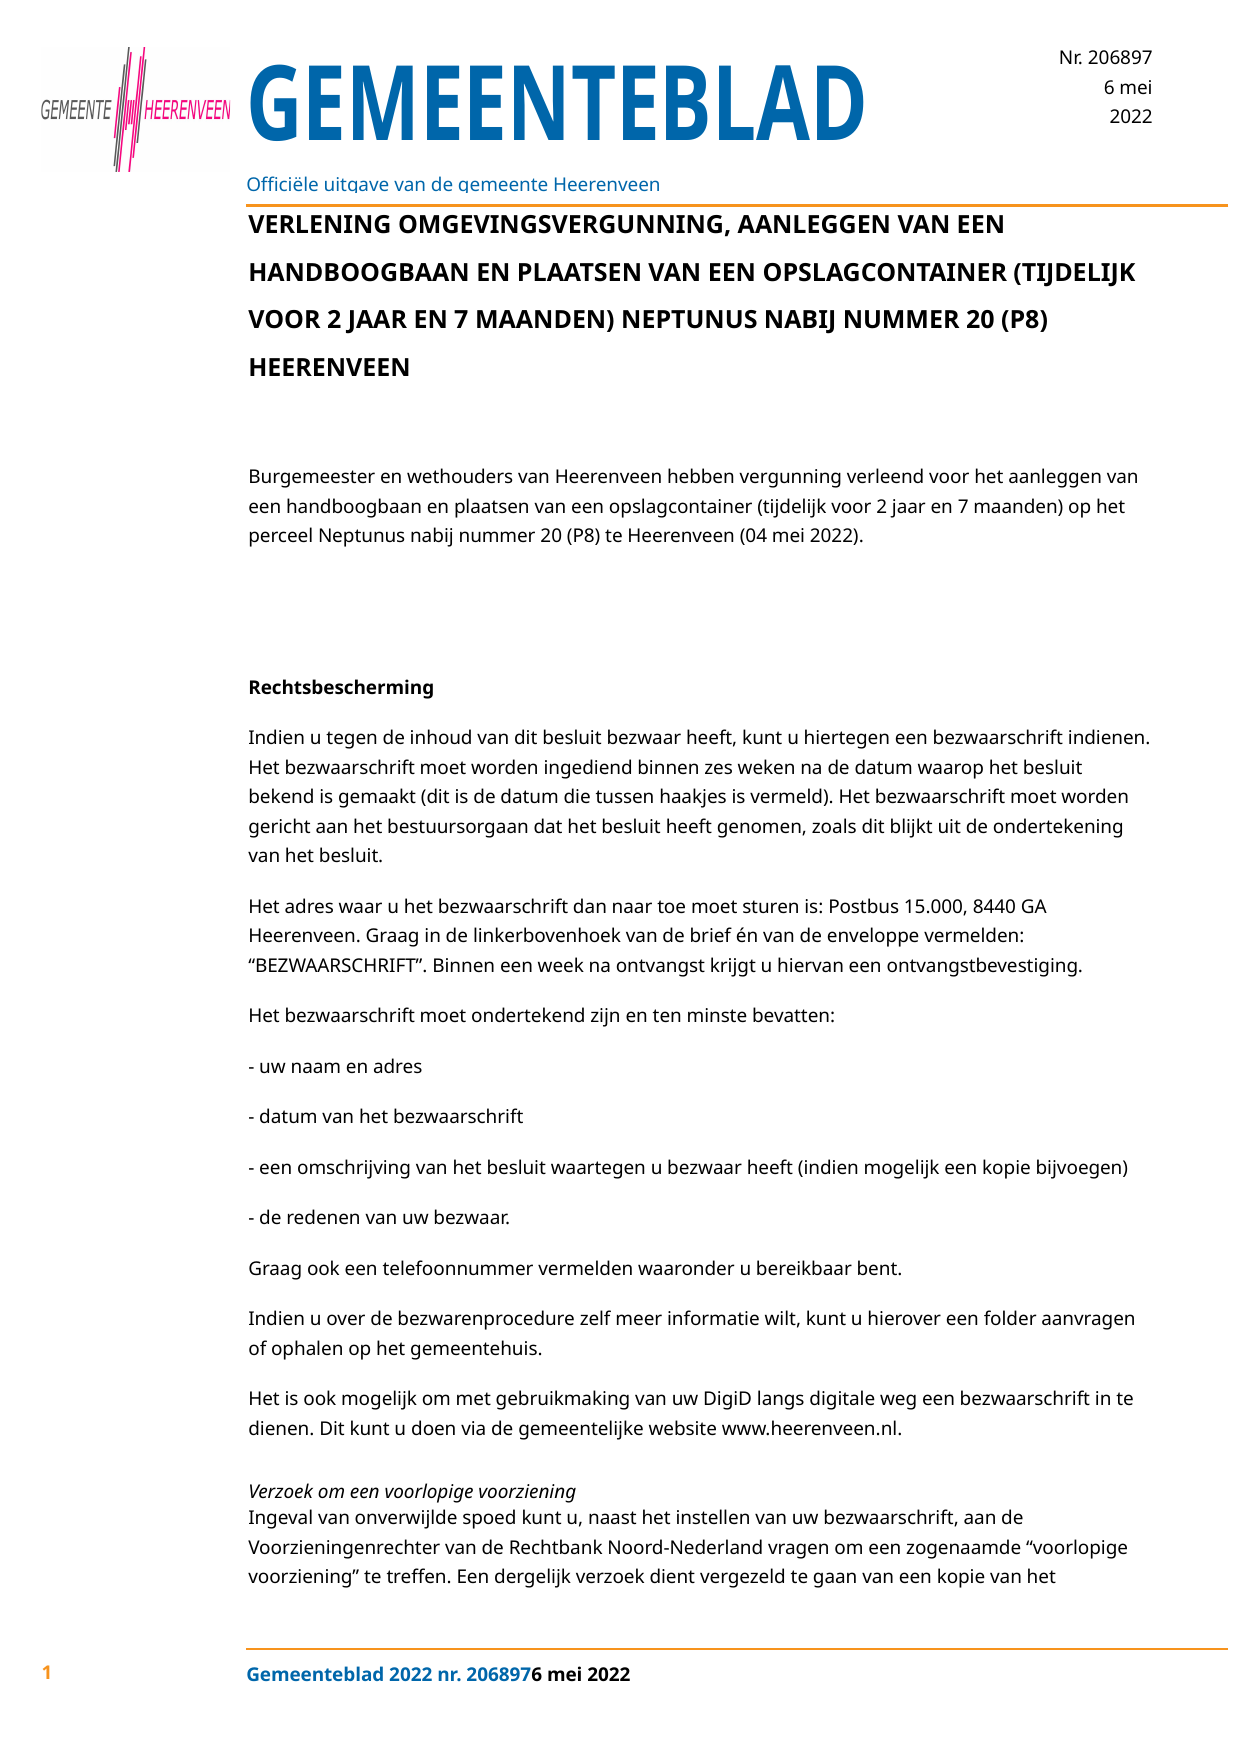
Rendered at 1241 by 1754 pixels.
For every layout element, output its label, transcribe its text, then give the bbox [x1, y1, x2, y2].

text Het is ook mogelijk om met gebruikmaking van uw DigiD langs digitale weg een bezwaarschrift in te dienen. Dit kunt u doen via de gemeentelijke website www.heerenveen.nl. [248, 1385, 1152, 1441]
text Indien u over de bezwarenprocedure zelf meer informatie wilt, kunt u hierover een folder aanvragen of ophalen op het gemeentehuis. [248, 1305, 1152, 1361]
text Rechtsbescherming [248, 674, 1152, 700]
text - uw naam en adres [248, 1053, 1152, 1079]
text - datum van het bezwaarschrift [248, 1103, 1152, 1129]
text - de redenen van uw bezwaar. [248, 1204, 1152, 1230]
text Graag ook een telefoonnummer vermelden waaronder u bereikbaar bent. [248, 1255, 1152, 1281]
text VERLENING OMGEVINGSVERGUNNING, AANLEGGEN VAN EEN HANDBOOGBAAN EN PLAATSEN VAN EEN OPSLAGCONTAINER (TIJDELIJK VOOR 2 JAAR EN 7 MAANDEN) NEPTUNUS NABIJ NUMMER 20 (P8) HEERENVEEN [248, 207, 1152, 384]
text Het bezwaarschrift moet ondertekend zijn en ten minste bevatten: [248, 1003, 1152, 1028]
text Verzoek om een voorlopige voorziening [248, 1479, 1152, 1504]
text Het adres waar u het bezwaarschrift dan naar toe moet sturen is: Postbus 15.000, 8440 GA Heerenveen. Graag in de linkerbovenhoek van de brief én van de enveloppe vermelden: “BEZWAARSCHRIFT”. Binnen een week na ontvangst krijgt u hiervan een ontvangstbevestiging. [248, 893, 1152, 978]
text Ingeval van onverwijlde spoed kunt u, naast het instellen van uw bezwaarschrift, aan de Voorzieningenrechter van de Rechtbank Noord-Nederland vragen om een zogenaamde “voorlopige voorziening” te treffen. Een dergelijk verzoek dient vergezeld te gaan van een kopie van het [248, 1504, 1152, 1589]
text Indien u tegen de inhoud van dit besluit bezwaar heeft, kunt u hiertegen een bezwaarschrift indienen. Het bezwaarschrift moet worden ingediend binnen zes weken na de datum waarop het besluit bekend is gemaakt (dit is de datum die tussen haakjes is vermeld). Het bezwaarschrift moet worden gericht aan het bestuursorgaan dat het besluit heeft genomen, zoals dit blijkt uit de ondertekening van het besluit. [248, 724, 1152, 868]
text - een omschrijving van het besluit waartegen u bezwaar heeft (indien mogelijk een kopie bijvoegen) [248, 1154, 1152, 1180]
picture [41, 47, 231, 172]
text Burgemeester en wethouders van Heerenveen hebben vergunning verleend voor het aanleggen van een handboogbaan en plaatsen van een opslagcontainer (tijdelijk voor 2 jaar en 7 maanden) op het perceel Neptunus nabij nummer 20 (P8) te Heerenveen (04 mei 2022). [248, 463, 1152, 548]
